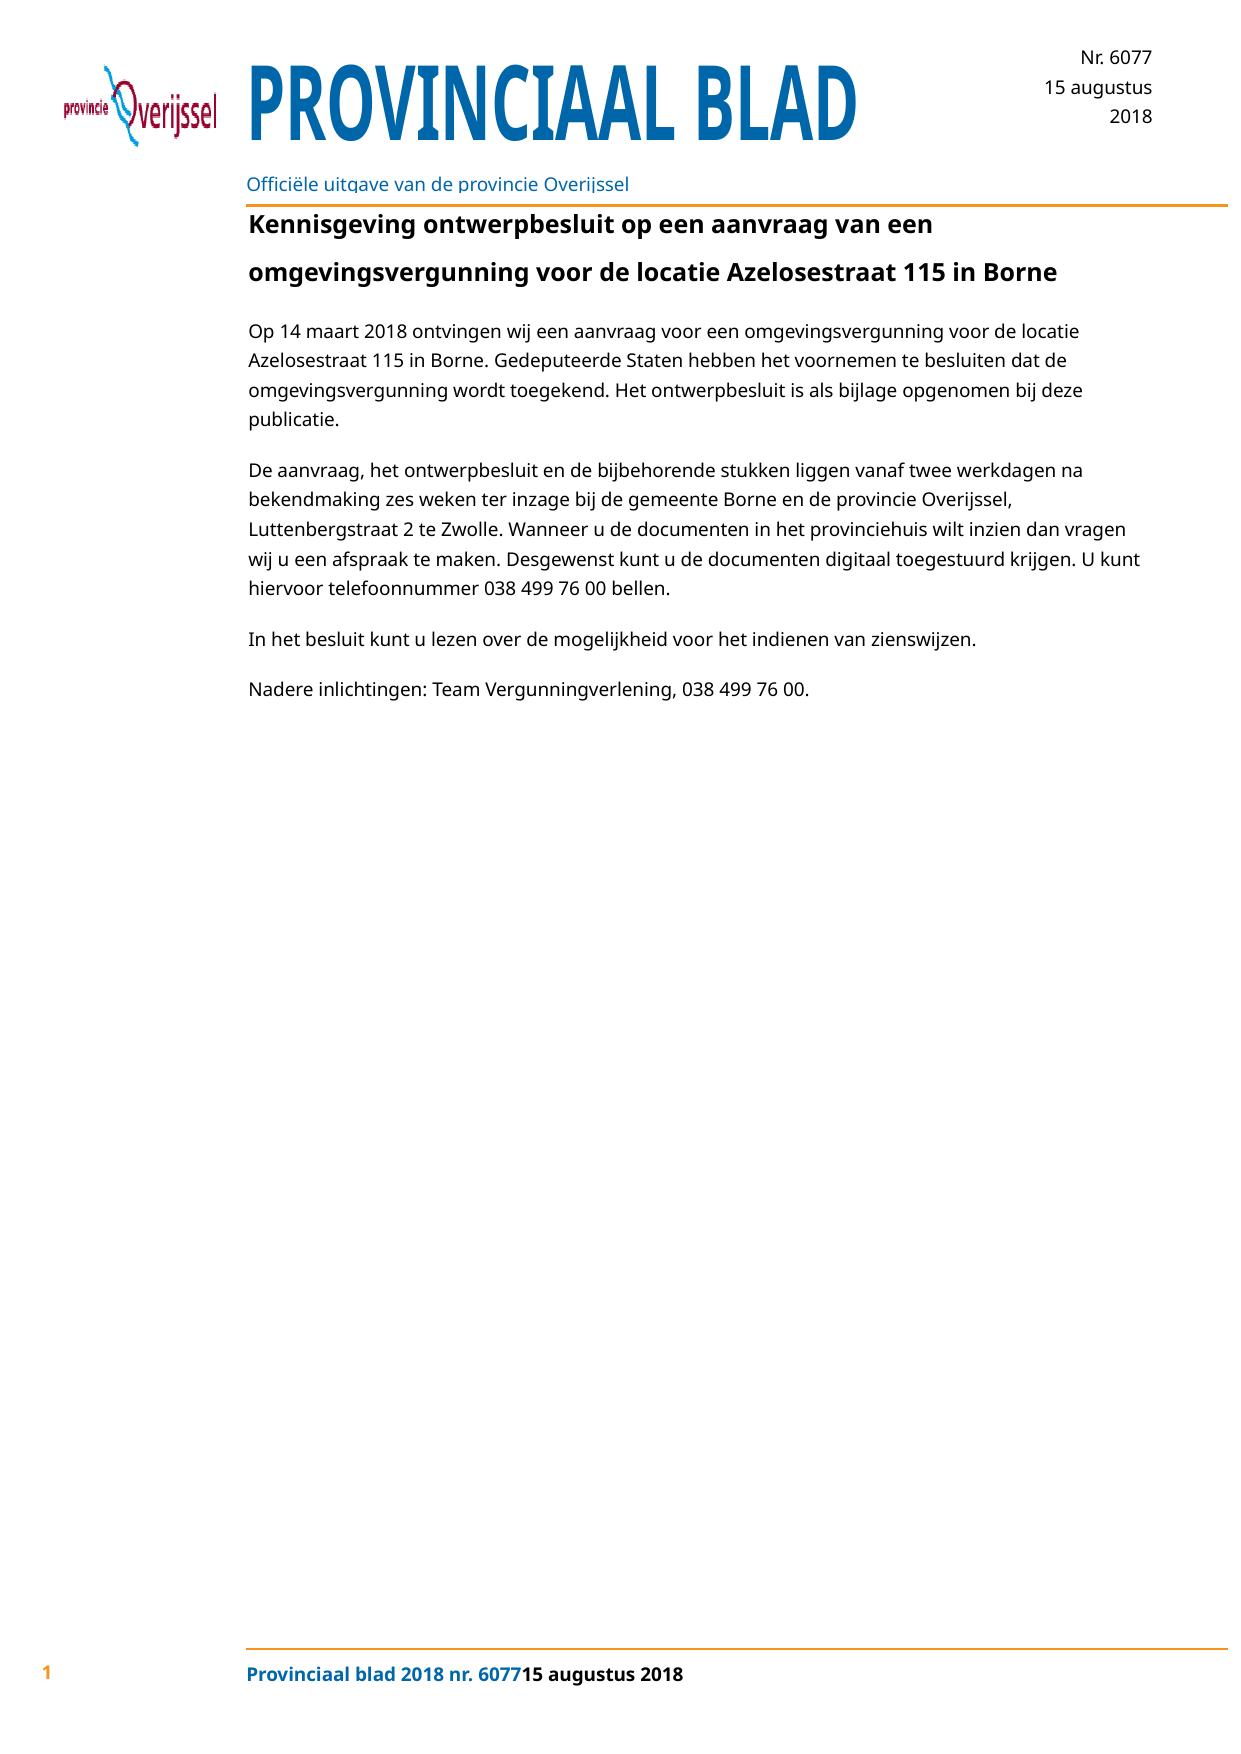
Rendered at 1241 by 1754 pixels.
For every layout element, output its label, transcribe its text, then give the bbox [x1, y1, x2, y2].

text De aanvraag, het ontwerpbesluit en de bijbehorende stukken liggen vanaf twee werkdagen na bekendmaking zes weken ter inzage bij de gemeente Borne en de provincie Overijssel, Luttenbergstraat 2 te Zwolle. Wanneer u de documenten in het provinciehuis wilt inzien dan vragen wij u een afspraak te maken. Desgewenst kunt u de documenten digitaal toegestuurd krijgen. U kunt hiervoor telefoonnummer 038 499 76 00 bellen. [248, 457, 1152, 601]
picture [41, 47, 231, 172]
text Op 14 maart 2018 ontvingen wij een aanvraag voor een omgevingsvergunning voor de locatie Azelosestraat 115 in Borne. Gedeputeerde Staten hebben het voornemen te besluiten dat de omgevingsvergunning wordt toegekend. Het ontwerpbesluit is als bijlage opgenomen bij deze publicatie. [248, 318, 1152, 432]
text Nadere inlichtingen: Team Vergunningverlening, 038 499 76 00. [248, 676, 1152, 702]
text In het besluit kunt u lezen over de mogelijkheid voor het indienen van zienswijzen. [248, 626, 1152, 652]
text Kennisgeving ontwerpbesluit op een aanvraag van een omgevingsvergunning voor de locatie Azelosestraat 115 in Borne [248, 207, 1152, 288]
